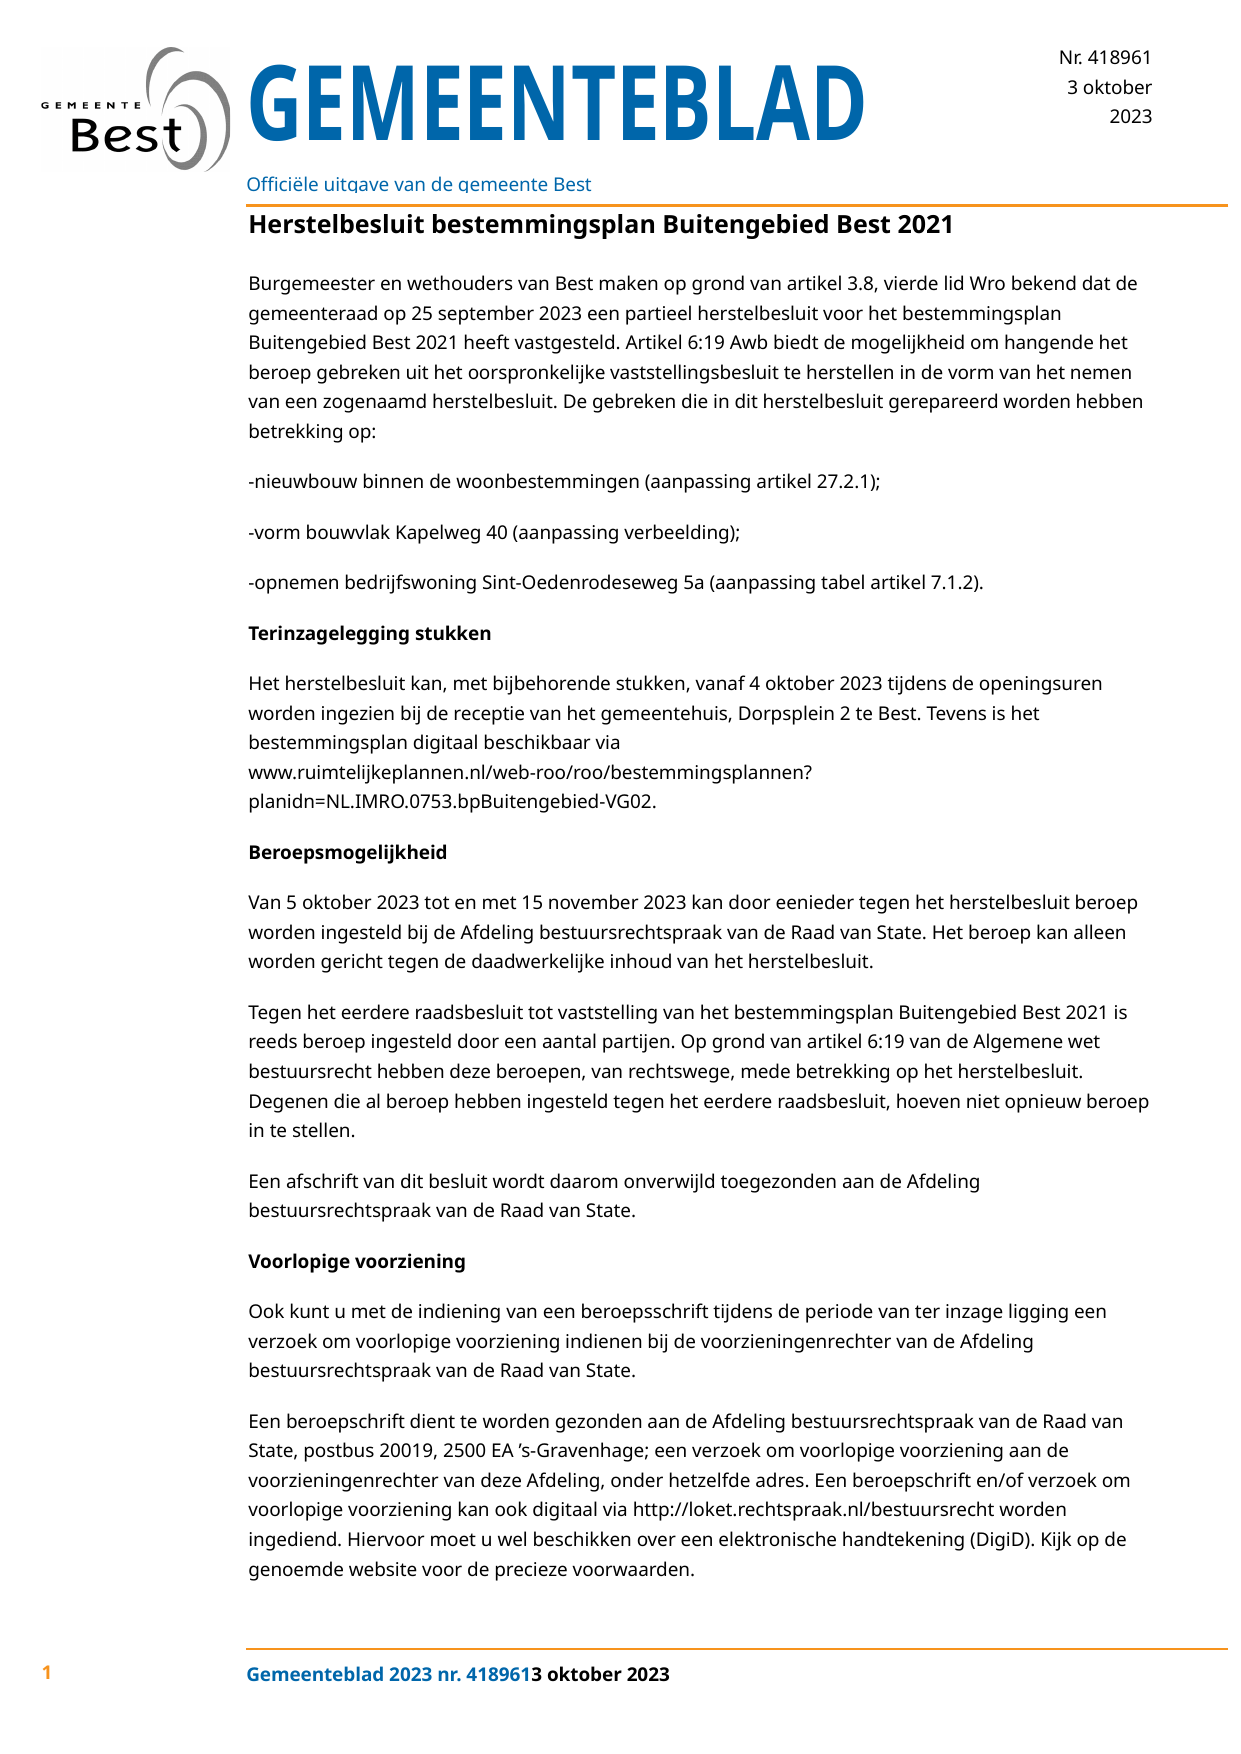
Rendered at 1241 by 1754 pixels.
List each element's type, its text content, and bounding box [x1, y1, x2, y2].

text Een beroepschrift dient te worden gezonden aan de Afdeling bestuursrechtspraak van de Raad van State, postbus 20019, 2500 EA ’s-Gravenhage; een verzoek om voorlopige voorziening aan de voorzieningenrechter van deze Afdeling, onder hetzelfde adres. Een beroepschrift en/of verzoek om voorlopige voorziening kan ook digitaal via http://loket.rechtspraak.nl/bestuursrecht worden ingediend. Hiervoor moet u wel beschikken over een elektronische handtekening (DigiD). Kijk op de genoemde website voor de precieze voorwaarden. [248, 1408, 1152, 1581]
text Ook kunt u met de indiening van een beroepsschrift tijdens de periode van ter inzage ligging een verzoek om voorlopige voorziening indienen bij de voorzieningenrechter van de Afdeling bestuursrechtspraak van de Raad van State. [248, 1298, 1152, 1383]
text -nieuwbouw binnen de woonbestemmingen (aanpassing artikel 27.2.1); [248, 469, 1152, 494]
text Beroepsmogelijkheid [248, 839, 1152, 865]
text Van 5 oktober 2023 tot en met 15 november 2023 kan door eenieder tegen het herstelbesluit beroep worden ingesteld bij de Afdeling bestuursrechtspraak van de Raad van State. Het beroep kan alleen worden gericht tegen de daadwerkelijke inhoud van het herstelbesluit. [248, 889, 1152, 974]
text -opnemen bedrijfswoning Sint-Oedenrodeseweg 5a (aanpassing tabel artikel 7.1.2). [248, 569, 1152, 595]
text Tegen het eerdere raadsbesluit tot vaststelling van het bestemmingsplan Buitengebied Best 2021 is reeds beroep ingesteld door een aantal partijen. Op grond van artikel 6:19 van de Algemene wet bestuursrecht hebben deze beroepen, van rechtswege, mede betrekking op het herstelbesluit. Degenen die al beroep hebben ingesteld tegen het eerdere raadsbesluit, hoeven niet opnieuw beroep in te stellen. [248, 999, 1152, 1143]
text Burgemeester en wethouders van Best maken op grond van artikel 3.8, vierde lid Wro bekend dat de gemeenteraad op 25 september 2023 een partieel herstelbesluit voor het bestemmingsplan Buitengebied Best 2021 heeft vastgesteld. Artikel 6:19 Awb biedt de mogelijkheid om hangende het beroep gebreken uit het oorspronkelijke vaststellingsbesluit te herstellen in de vorm van het nemen van een zogenaamd herstelbesluit. De gebreken die in dit herstelbesluit gerepareerd worden hebben betrekking op: [248, 270, 1152, 444]
text Een afschrift van dit besluit wordt daarom onverwijld toegezonden aan de Afdeling bestuursrechtspraak van de Raad van State. [248, 1168, 1152, 1223]
picture [41, 47, 231, 172]
text -vorm bouwvlak Kapelweg 40 (aanpassing verbeelding); [248, 519, 1152, 545]
text Terinzagelegging stukken [248, 620, 1152, 646]
text Voorlopige voorziening [248, 1248, 1152, 1273]
text Herstelbesluit bestemmingsplan Buitengebied Best 2021 [248, 207, 1152, 241]
text Het herstelbesluit kan, met bijbehorende stukken, vanaf 4 oktober 2023 tijdens de openingsuren worden ingezien bij de receptie van het gemeentehuis, Dorpsplein 2 te Best. Tevens is het bestemmingsplan digitaal beschikbaar via www.ruimtelijkeplannen.nl/web-roo/roo/bestemmingsplannen?planidn=NL.IMRO.0753.bpBuitengebied-VG02. [248, 670, 1152, 814]
